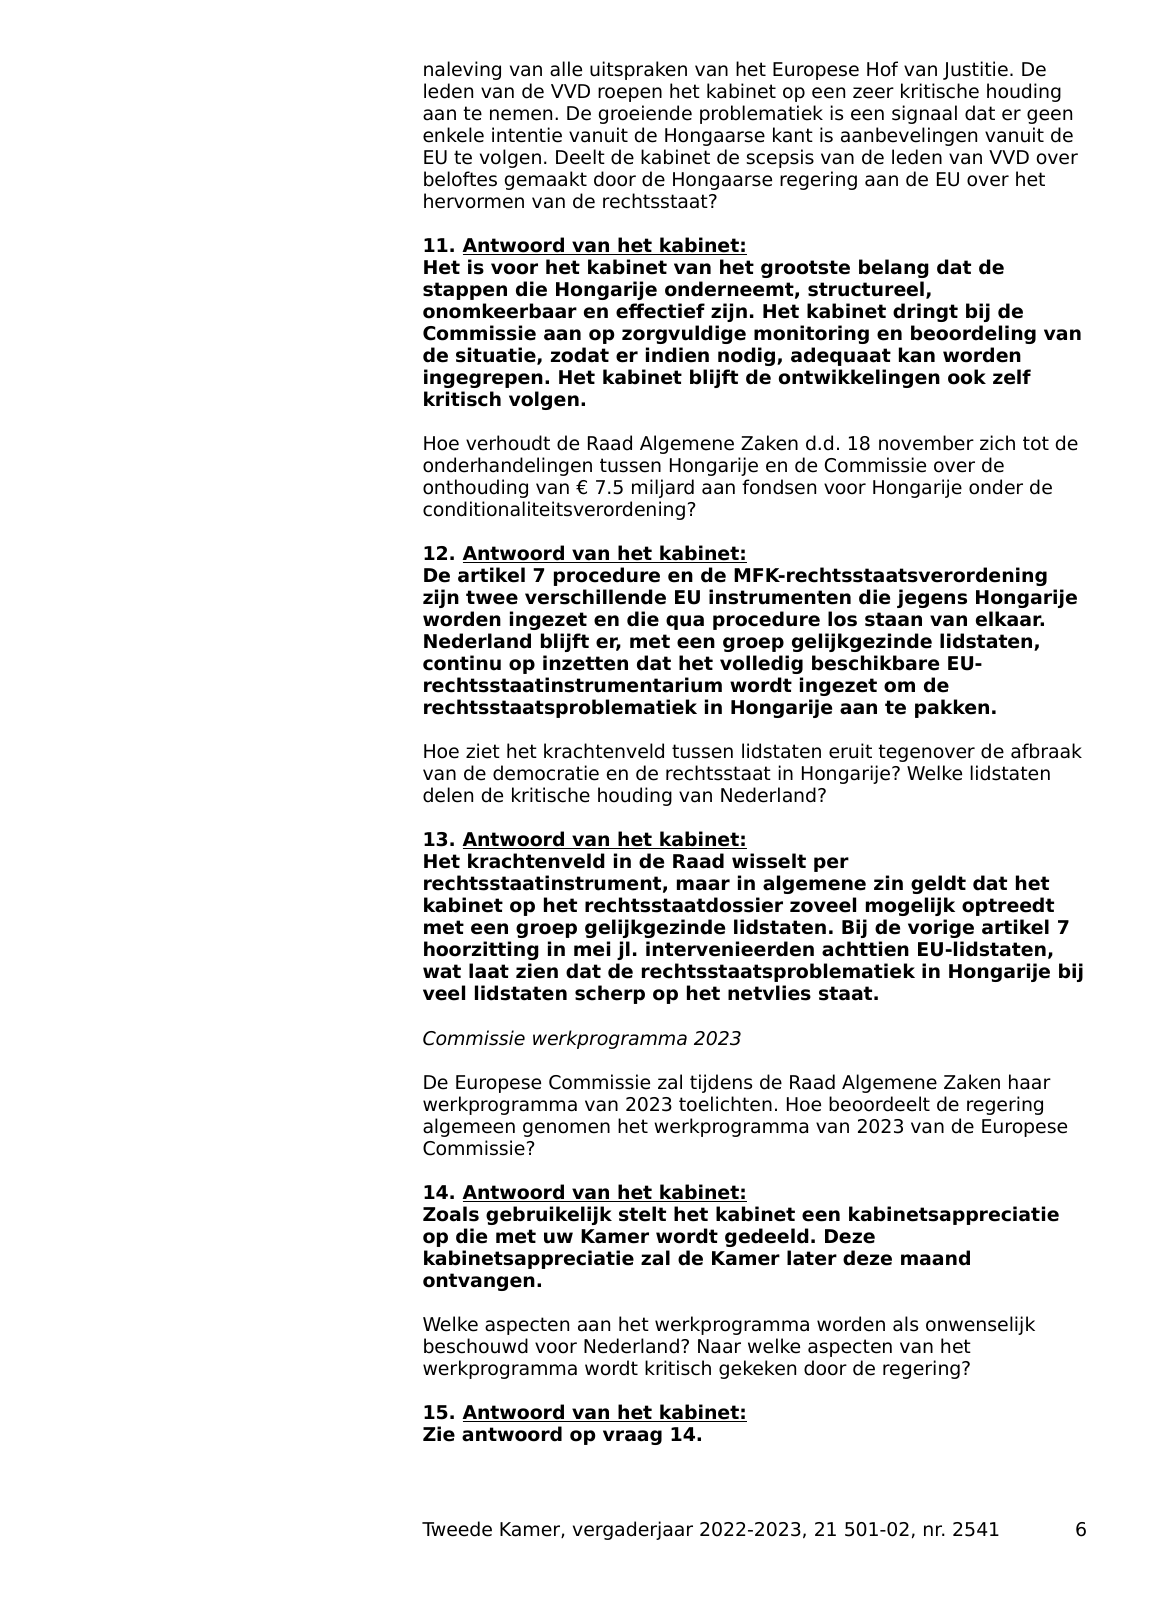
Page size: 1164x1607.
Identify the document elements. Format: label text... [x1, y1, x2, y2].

text naleving van alle uitspraken van het Europese Hof van Justitie. De leden van de VVD roepen het kabinet op een zeer kritische houding aan te nemen. De groeiende problematiek is een signaal dat er geen enkele intentie vanuit de Hongaarse kant is aanbevelingen vanuit de EU te volgen. Deelt de kabinet de scepsis van de leden van VVD over beloftes gemaakt door de Hongaarse regering aan de EU over het hervormen van de rechtsstaat? [422, 59, 1087, 213]
text Hoe ziet het krachtenveld tussen lidstaten eruit tegenover de afbraak van de democratie en de rechtsstaat in Hongarije? Welke lidstaten delen de kritische houding van Nederland? [422, 741, 1087, 807]
text 13. Antwoord van het kabinet: [422, 829, 1087, 851]
text 11. Antwoord van het kabinet: [422, 235, 1087, 257]
text Hoe verhoudt de Raad Algemene Zaken d.d. 18 november zich tot de onderhandelingen tussen Hongarije en de Commissie over de onthouding van € 7.5 miljard aan fondsen voor Hongarije onder de conditionaliteitsverordening? [422, 433, 1087, 521]
text Zoals gebruikelijk stelt het kabinet een kabinetsappreciatie op die met uw Kamer wordt gedeeld. Deze kabinetsappreciatie zal de Kamer later deze maand ontvangen. [422, 1204, 1087, 1292]
text 14. Antwoord van het kabinet: [422, 1182, 1087, 1204]
text Welke aspecten aan het werkprogramma worden als onwenselijk beschouwd voor Nederland? Naar welke aspecten van het werkprogramma wordt kritisch gekeken door de regering? [422, 1314, 1087, 1380]
text 12. Antwoord van het kabinet: [422, 543, 1087, 565]
subtitle Commissie werkprogramma 2023 [422, 1027, 1087, 1049]
text De Europese Commissie zal tijdens de Raad Algemene Zaken haar werkprogramma van 2023 toelichten. Hoe beoordeelt de regering algemeen genomen het werkprogramma van 2023 van de Europese Commissie? [422, 1072, 1087, 1159]
text Zie antwoord op vraag 14. [422, 1424, 1087, 1446]
text De artikel 7 procedure en de MFK-rechtsstaatsverordening zijn twee verschillende EU instrumenten die jegens Hongarije worden ingezet en die qua procedure los staan van elkaar. Nederland blijft er, met een groep gelijkgezinde lidstaten, continu op inzetten dat het volledig beschikbare EU-rechtsstaatinstrumentarium wordt ingezet om de rechtsstaatsproblematiek in Hongarije aan te pakken. [422, 565, 1087, 719]
text Het is voor het kabinet van het grootste belang dat de stappen die Hongarije onderneemt, structureel, onomkeerbaar en effectief zijn. Het kabinet dringt bij de Commissie aan op zorgvuldige monitoring en beoordeling van de situatie, zodat er indien nodig, adequaat kan worden ingegrepen. Het kabinet blijft de ontwikkelingen ook zelf kritisch volgen. [422, 257, 1087, 411]
text Het krachtenveld in de Raad wisselt per rechtsstaatinstrument, maar in algemene zin geldt dat het kabinet op het rechtsstaatdossier zoveel mogelijk optreedt met een groep gelijkgezinde lidstaten. Bij de vorige artikel 7 hoorzitting in mei jl. intervenieerden achttien EU-lidstaten, wat laat zien dat de rechtsstaatsproblematiek in Hongarije bij veel lidstaten scherp op het netvlies staat. [422, 851, 1087, 1005]
text 15. Antwoord van het kabinet: [422, 1402, 1087, 1424]
